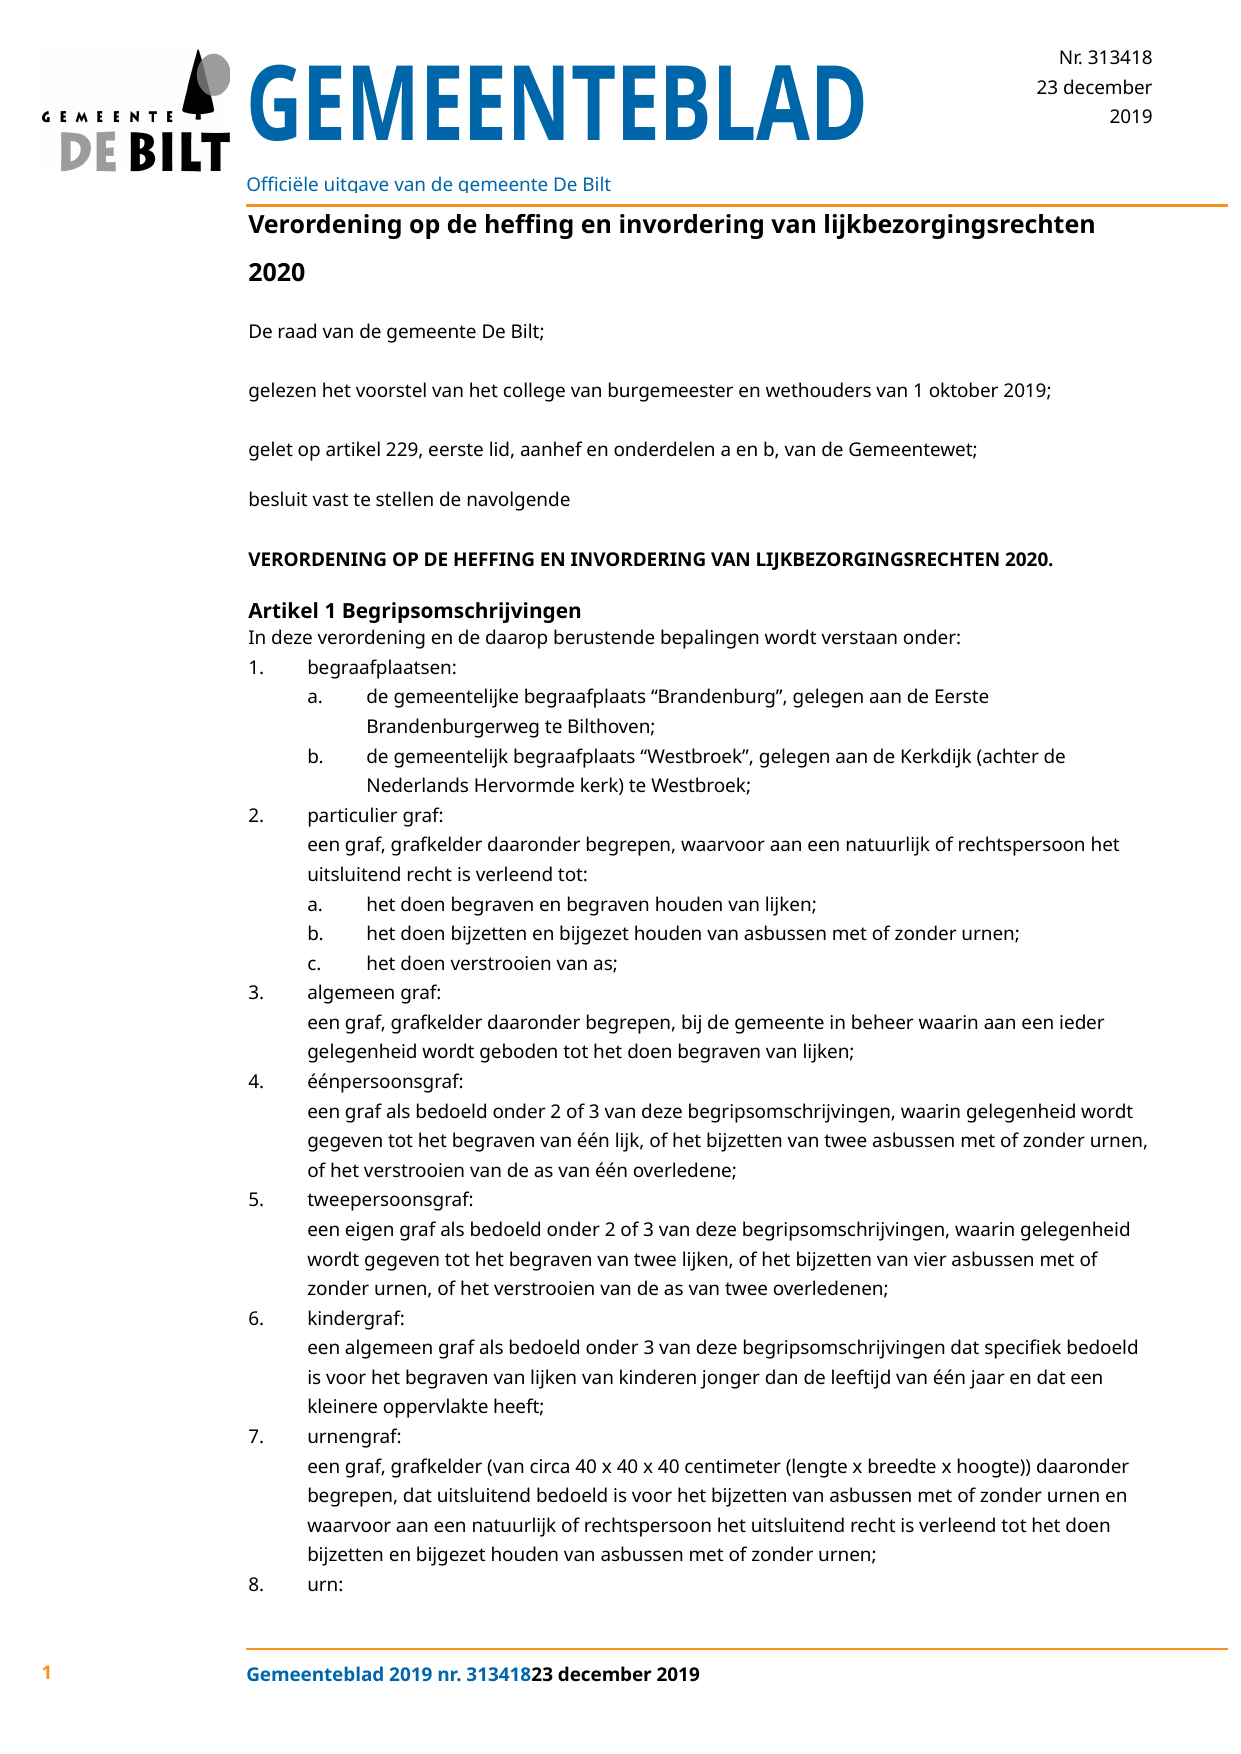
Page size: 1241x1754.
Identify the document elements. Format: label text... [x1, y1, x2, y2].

text besluit vast te stellen de navolgende [248, 487, 1152, 512]
list een eigen graf als bedoeld onder 2 of 3 van deze begripsomschrijvingen, waarin gelegenheid wordt gegeven tot het begraven van twee lijken, of het bijzetten van vier asbussen met of zonder urnen, of het verstrooien van de as van twee overledenen; [248, 1216, 1152, 1301]
list het doen begraven en begraven houden van lijken; [307, 891, 1152, 917]
text gelezen het voorstel van het college van burgemeester en wethouders van 1 oktober 2019; [248, 377, 1152, 403]
text De raad van de gemeente De Bilt; [248, 318, 1152, 344]
list een graf, grafkelder daaronder begrepen, bij de gemeente in beheer waarin aan een ieder gelegenheid wordt geboden tot het doen begraven van lijken; [248, 1009, 1152, 1064]
list urn: [248, 1571, 1152, 1597]
list algemeen graf: [248, 979, 1152, 1005]
list tweepersoonsgraf: [248, 1187, 1152, 1212]
list de gemeentelijk begraafplaats “Westbroek”, gelegen aan de Kerkdijk (achter de Nederlands Hervormde kerk) te Westbroek; [307, 743, 1152, 798]
list urnengraf: [248, 1423, 1152, 1449]
list een graf, grafkelder daaronder begrepen, waarvoor aan een natuurlijk of rechtspersoon het uitsluitend recht is verleend tot: [248, 832, 1152, 887]
list particulier graf: [248, 802, 1152, 828]
text VERORDENING OP DE HEFFING EN INVORDERING VAN LIJKBEZORGINGSRECHTEN 2020. [248, 546, 1152, 571]
text In deze verordening en de daarop berustende bepalingen wordt verstaan onder: [248, 624, 1152, 650]
text Artikel 1 Begripsomschrijvingen [248, 596, 1152, 624]
list een algemeen graf als bedoeld onder 3 van deze begripsomschrijvingen dat specifiek bedoeld is voor het begraven van lijken van kinderen jonger dan de leeftijd van één jaar en dat een kleinere oppervlakte heeft; [248, 1334, 1152, 1419]
list een graf, grafkelder (van circa 40 x 40 x 40 centimeter (lengte x breedte x hoogte)) daaronder begrepen, dat uitsluitend bedoeld is voor het bijzetten van asbussen met of zonder urnen en waarvoor aan een natuurlijk of rechtspersoon het uitsluitend recht is verleend tot het doen bijzetten en bijgezet houden van asbussen met of zonder urnen; [248, 1453, 1152, 1567]
picture [41, 47, 231, 172]
list het doen bijzetten en bijgezet houden van asbussen met of zonder urnen; [307, 920, 1152, 946]
list éénpersoonsgraf: [248, 1068, 1152, 1094]
list de gemeentelijke begraafplaats “Brandenburg”, gelegen aan de Eerste Brandenburgerweg te Bilthoven; [307, 684, 1152, 739]
list kindergraf: [248, 1305, 1152, 1331]
text gelet op artikel 229, eerste lid, aanhef en onderdelen a en b, van de Gemeentewet; [248, 436, 1152, 462]
text Verordening op de heffing en invordering van lijkbezorgingsrechten 2020 [248, 207, 1152, 288]
list begraafplaatsen: [248, 654, 1152, 680]
list het doen verstrooien van as; [307, 950, 1152, 976]
list een graf als bedoeld onder 2 of 3 van deze begripsomschrijvingen, waarin gelegenheid wordt gegeven tot het begraven van één lijk, of het bijzetten van twee asbussen met of zonder urnen, of het verstrooien van de as van één overledene; [248, 1098, 1152, 1183]
